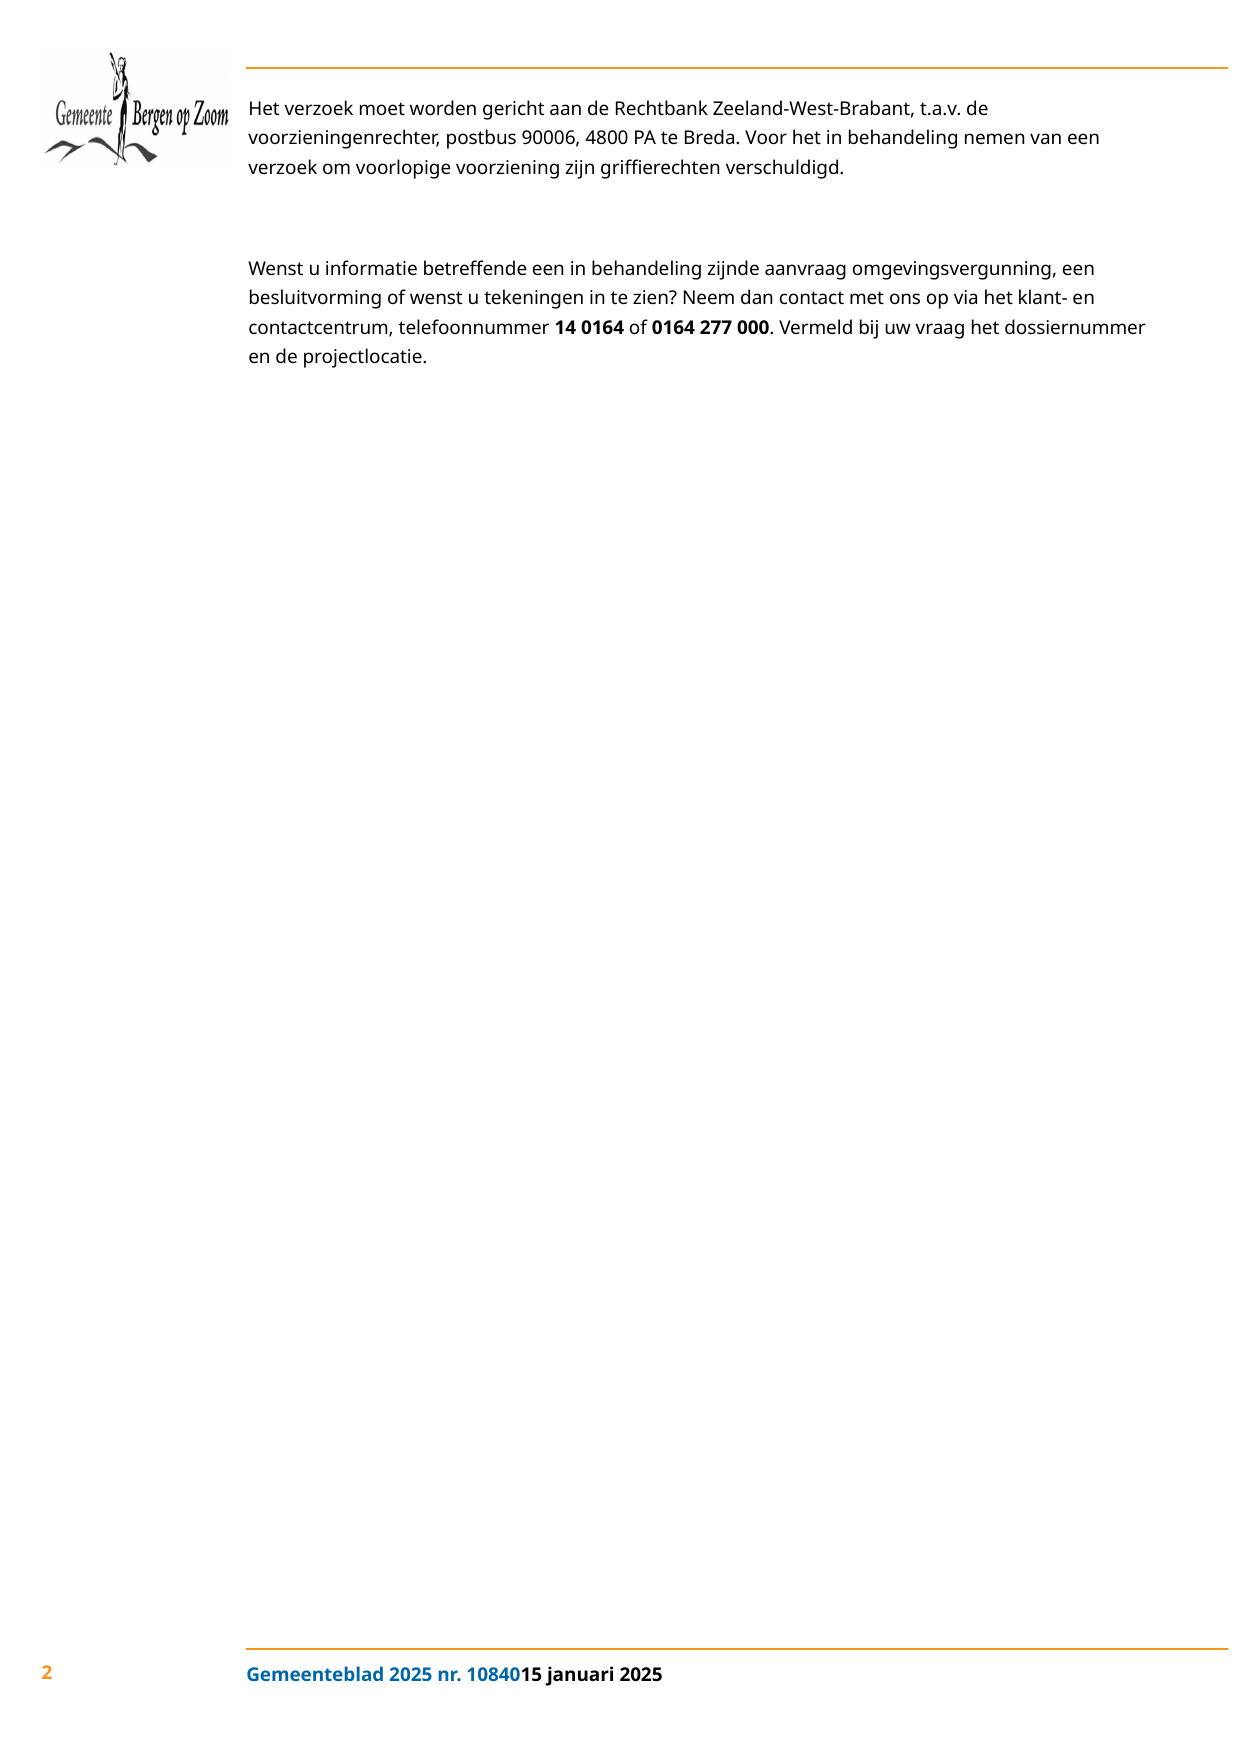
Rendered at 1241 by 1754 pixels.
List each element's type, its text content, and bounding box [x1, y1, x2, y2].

picture [41, 47, 231, 172]
text Wenst u informatie betreffende een in behandeling zijnde aanvraag omgevingsvergunning, een besluitvorming of wenst u tekeningen in te zien? Neem dan contact met ons op via het klant- en contactcentrum, telefoonnummer 14 0164 of 0164 277 000. Vermeld bij uw vraag het dossiernummer en de projectlocatie. [248, 255, 1152, 369]
text Het verzoek moet worden gericht aan de Rechtbank Zeeland-West-Brabant, t.a.v. de voorzieningenrechter, postbus 90006, 4800 PA te Breda. Voor het in behandeling nemen van een verzoek om voorlopige voorziening zijn griffierechten verschuldigd. [248, 95, 1152, 180]
